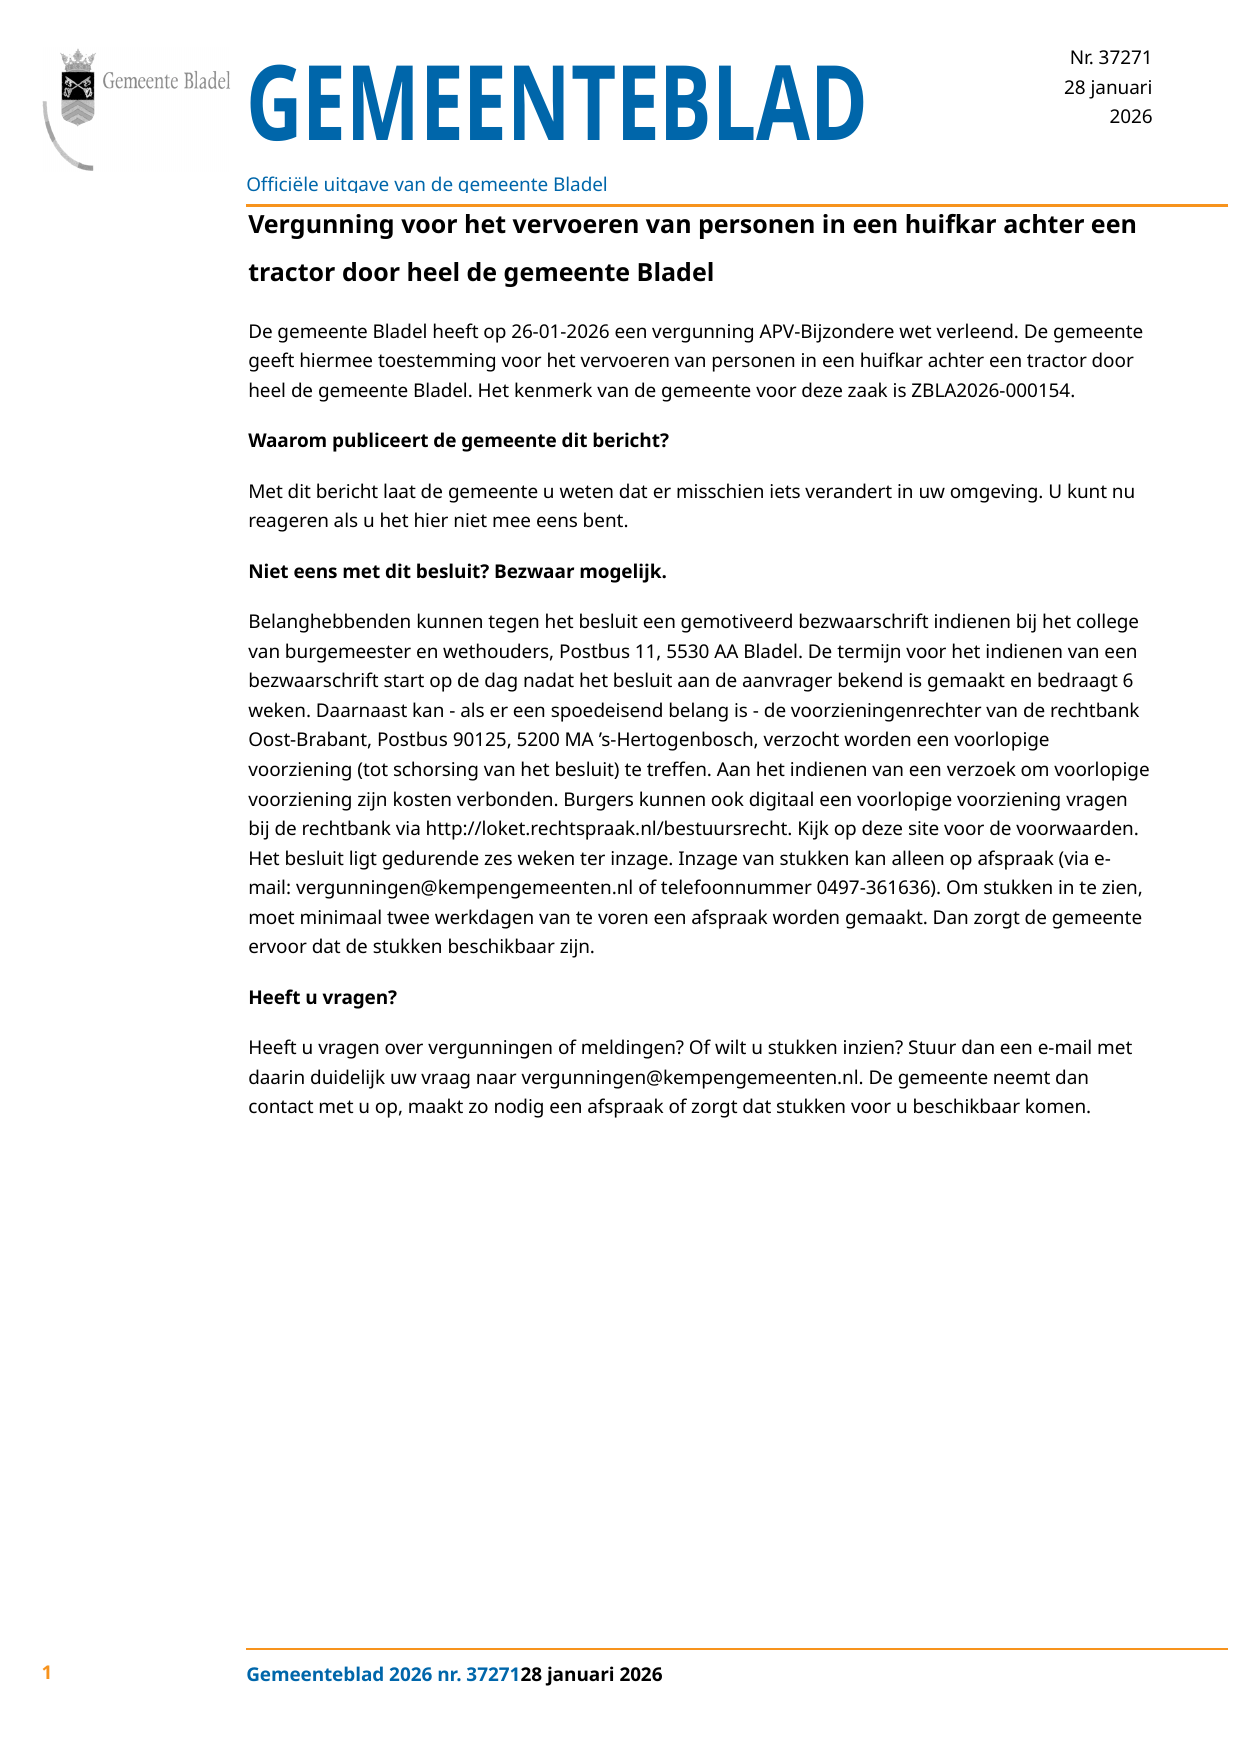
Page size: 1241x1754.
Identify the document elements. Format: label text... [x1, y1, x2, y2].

text Belanghebbenden kunnen tegen het besluit een gemotiveerd bezwaarschrift indienen bij het college van burgemeester en wethouders, Postbus 11, 5530 AA Bladel. De termijn voor het indienen van een bezwaarschrift start op de dag nadat het besluit aan de aanvrager bekend is gemaakt en bedraagt 6 weken. Daarnaast kan - als er een spoedeisend belang is - de voorzieningenrechter van de rechtbank Oost-Brabant, Postbus 90125, 5200 MA ’s-Hertogenbosch, verzocht worden een voorlopige voorziening (tot schorsing van het besluit) te treffen. Aan het indienen van een verzoek om voorlopige voorziening zijn kosten verbonden. Burgers kunnen ook digitaal een voorlopige voorziening vragen bij de rechtbank via http://loket.rechtspraak.nl/bestuursrecht. Kijk op deze site voor de voorwaarden. Het besluit ligt gedurende zes weken ter inzage. Inzage van stukken kan alleen op afspraak (via e-mail: vergunningen@kempengemeenten.nl of telefoonnummer 0497-361636). Om stukken in te zien, moet minimaal twee werkdagen van te voren een afspraak worden gemaakt. Dan zorgt de gemeente ervoor dat de stukken beschikbaar zijn. [248, 608, 1152, 959]
text Niet eens met dit besluit? Bezwaar mogelijk. [248, 558, 1152, 584]
text Met dit bericht laat de gemeente u weten dat er misschien iets verandert in uw omgeving. U kunt nu reageren als u het hier niet mee eens bent. [248, 478, 1152, 533]
text Heeft u vragen? [248, 984, 1152, 1010]
text Vergunning voor het vervoeren van personen in een huifkar achter een tractor door heel de gemeente Bladel [248, 207, 1152, 288]
picture [41, 47, 231, 172]
text Waarom publiceert de gemeente dit bericht? [248, 427, 1152, 453]
text Heeft u vragen over vergunningen of meldingen? Of wilt u stukken inzien? Stuur dan een e-mail met daarin duidelijk uw vraag naar vergunningen@kempengemeenten.nl. De gemeente neemt dan contact met u op, maakt zo nodig een afspraak of zorgt dat stukken voor u beschikbaar komen. [248, 1034, 1152, 1119]
text De gemeente Bladel heeft op 26-01-2026 een vergunning APV-Bijzondere wet verleend. De gemeente geeft hiermee toestemming voor het vervoeren van personen in een huifkar achter een tractor door heel de gemeente Bladel. Het kenmerk van de gemeente voor deze zaak is ZBLA2026-000154. [248, 318, 1152, 403]
